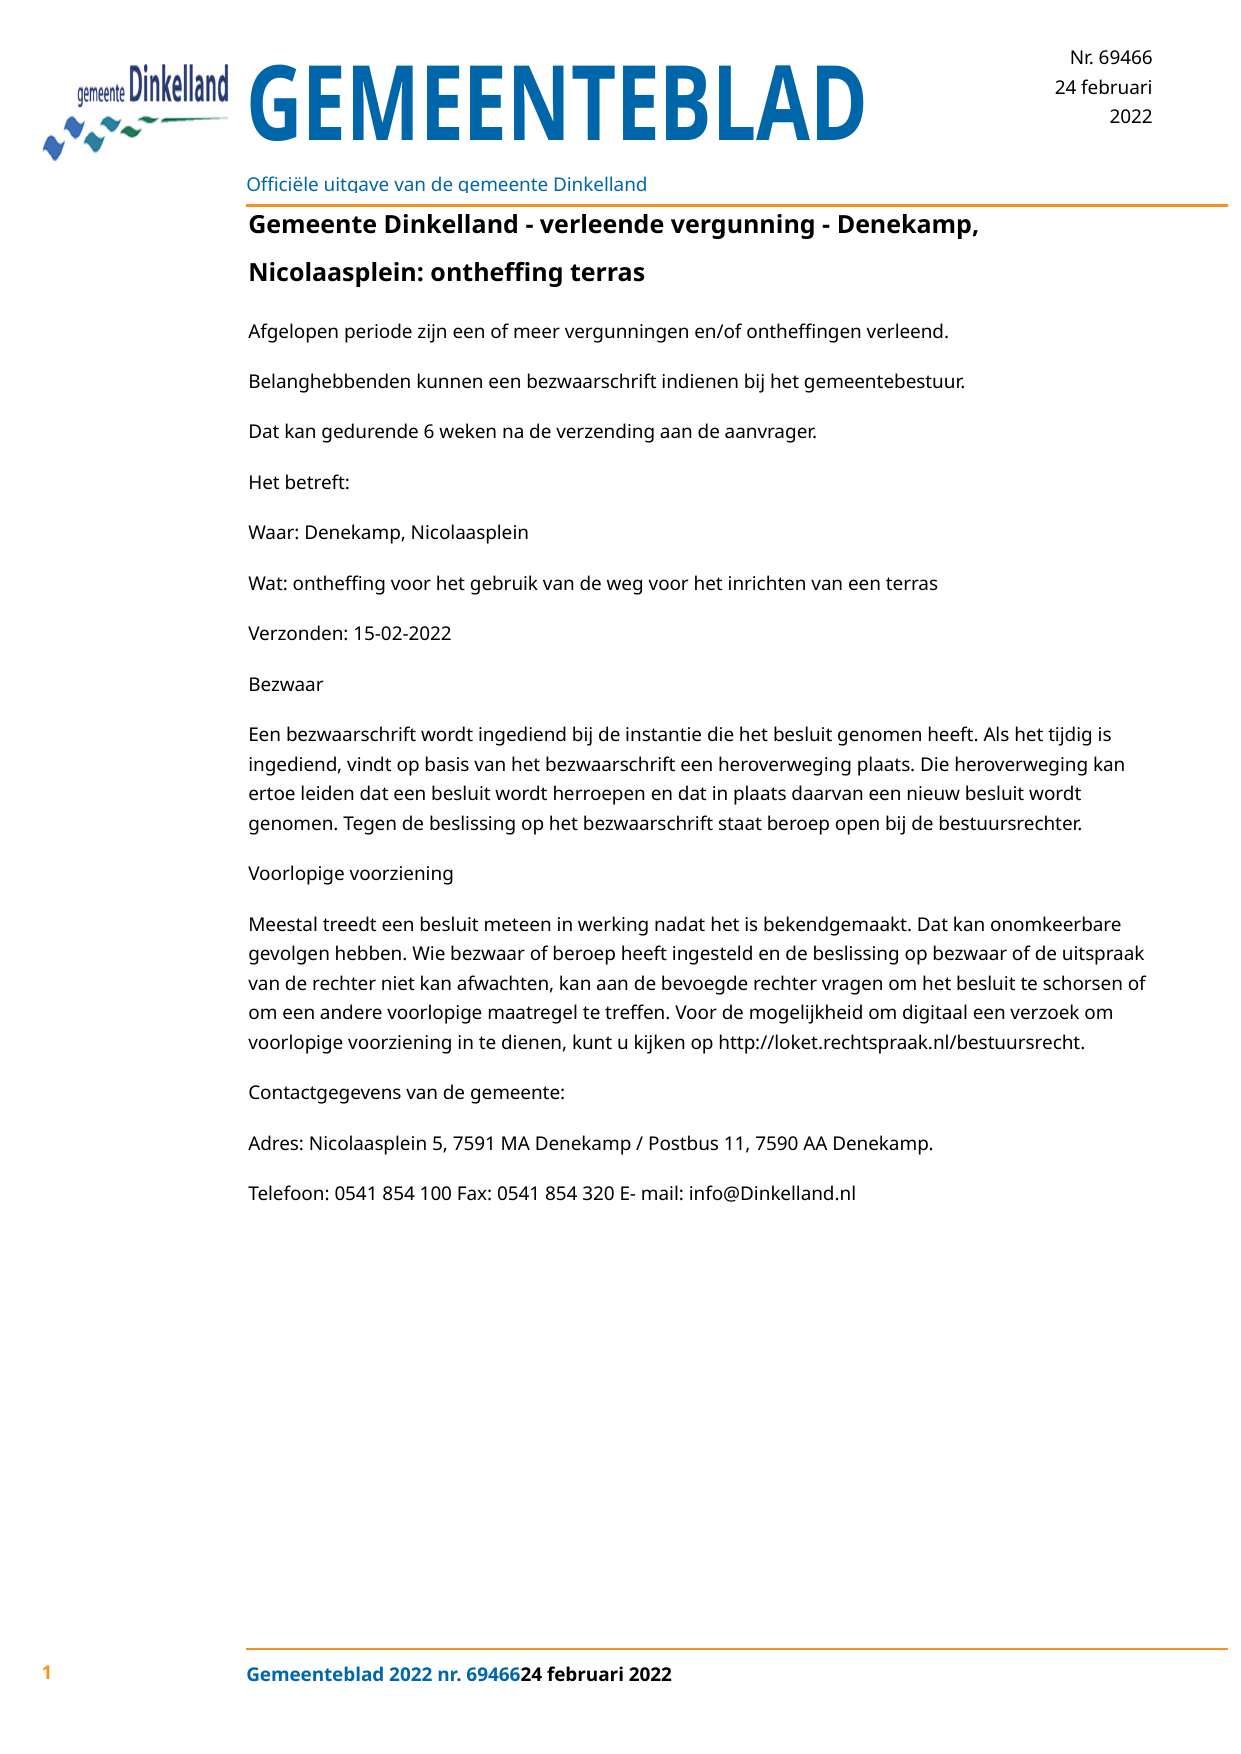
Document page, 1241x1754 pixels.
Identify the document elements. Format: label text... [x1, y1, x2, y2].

text Bezwaar [248, 671, 1152, 697]
text Het betreft: [248, 469, 1152, 495]
text Voorlopige voorziening [248, 860, 1152, 886]
text Afgelopen periode zijn een of meer vergunningen en/of ontheffingen verleend. [248, 318, 1152, 344]
text Gemeente Dinkelland - verleende vergunning - Denekamp, Nicolaasplein: ontheffing terras [248, 207, 1152, 288]
text Contactgegevens van de gemeente: [248, 1079, 1152, 1105]
text Verzonden: 15-02-2022 [248, 620, 1152, 646]
text Wat: ontheffing voor het gebruik van de weg voor het inrichten van een terras [248, 570, 1152, 596]
text Dat kan gedurende 6 weken na de verzending aan de aanvrager. [248, 419, 1152, 444]
text Telefoon: 0541 854 100 Fax: 0541 854 320 E- mail: info@Dinkelland.nl [248, 1180, 1152, 1206]
text Adres: Nicolaasplein 5, 7591 MA Denekamp / Postbus 11, 7590 AA Denekamp. [248, 1130, 1152, 1156]
text Waar: Denekamp, Nicolaasplein [248, 519, 1152, 545]
text Belanghebbenden kunnen een bezwaarschrift indienen bij het gemeentebestuur. [248, 368, 1152, 394]
text Meestal treedt een besluit meteen in werking nadat het is bekendgemaakt. Dat kan onomkeerbare gevolgen hebben. Wie bezwaar of beroep heeft ingesteld en de beslissing op bezwaar of de uitspraak van de rechter niet kan afwachten, kan aan de bevoegde rechter vragen om het besluit te schorsen of om een andere voorlopige maatregel te treffen. Voor de mogelijkheid om digitaal een verzoek om voorlopige voorziening in te dienen, kunt u kijken op http://loket.rechtspraak.nl/bestuursrecht. [248, 911, 1152, 1055]
picture [41, 47, 231, 172]
text Een bezwaarschrift wordt ingediend bij de instantie die het besluit genomen heeft. Als het tijdig is ingediend, vindt op basis van het bezwaarschrift een heroverweging plaats. Die heroverweging kan ertoe leiden dat een besluit wordt herroepen en dat in plaats daarvan een nieuw besluit wordt genomen. Tegen de beslissing op het bezwaarschrift staat beroep open bij de bestuursrechter. [248, 721, 1152, 836]
